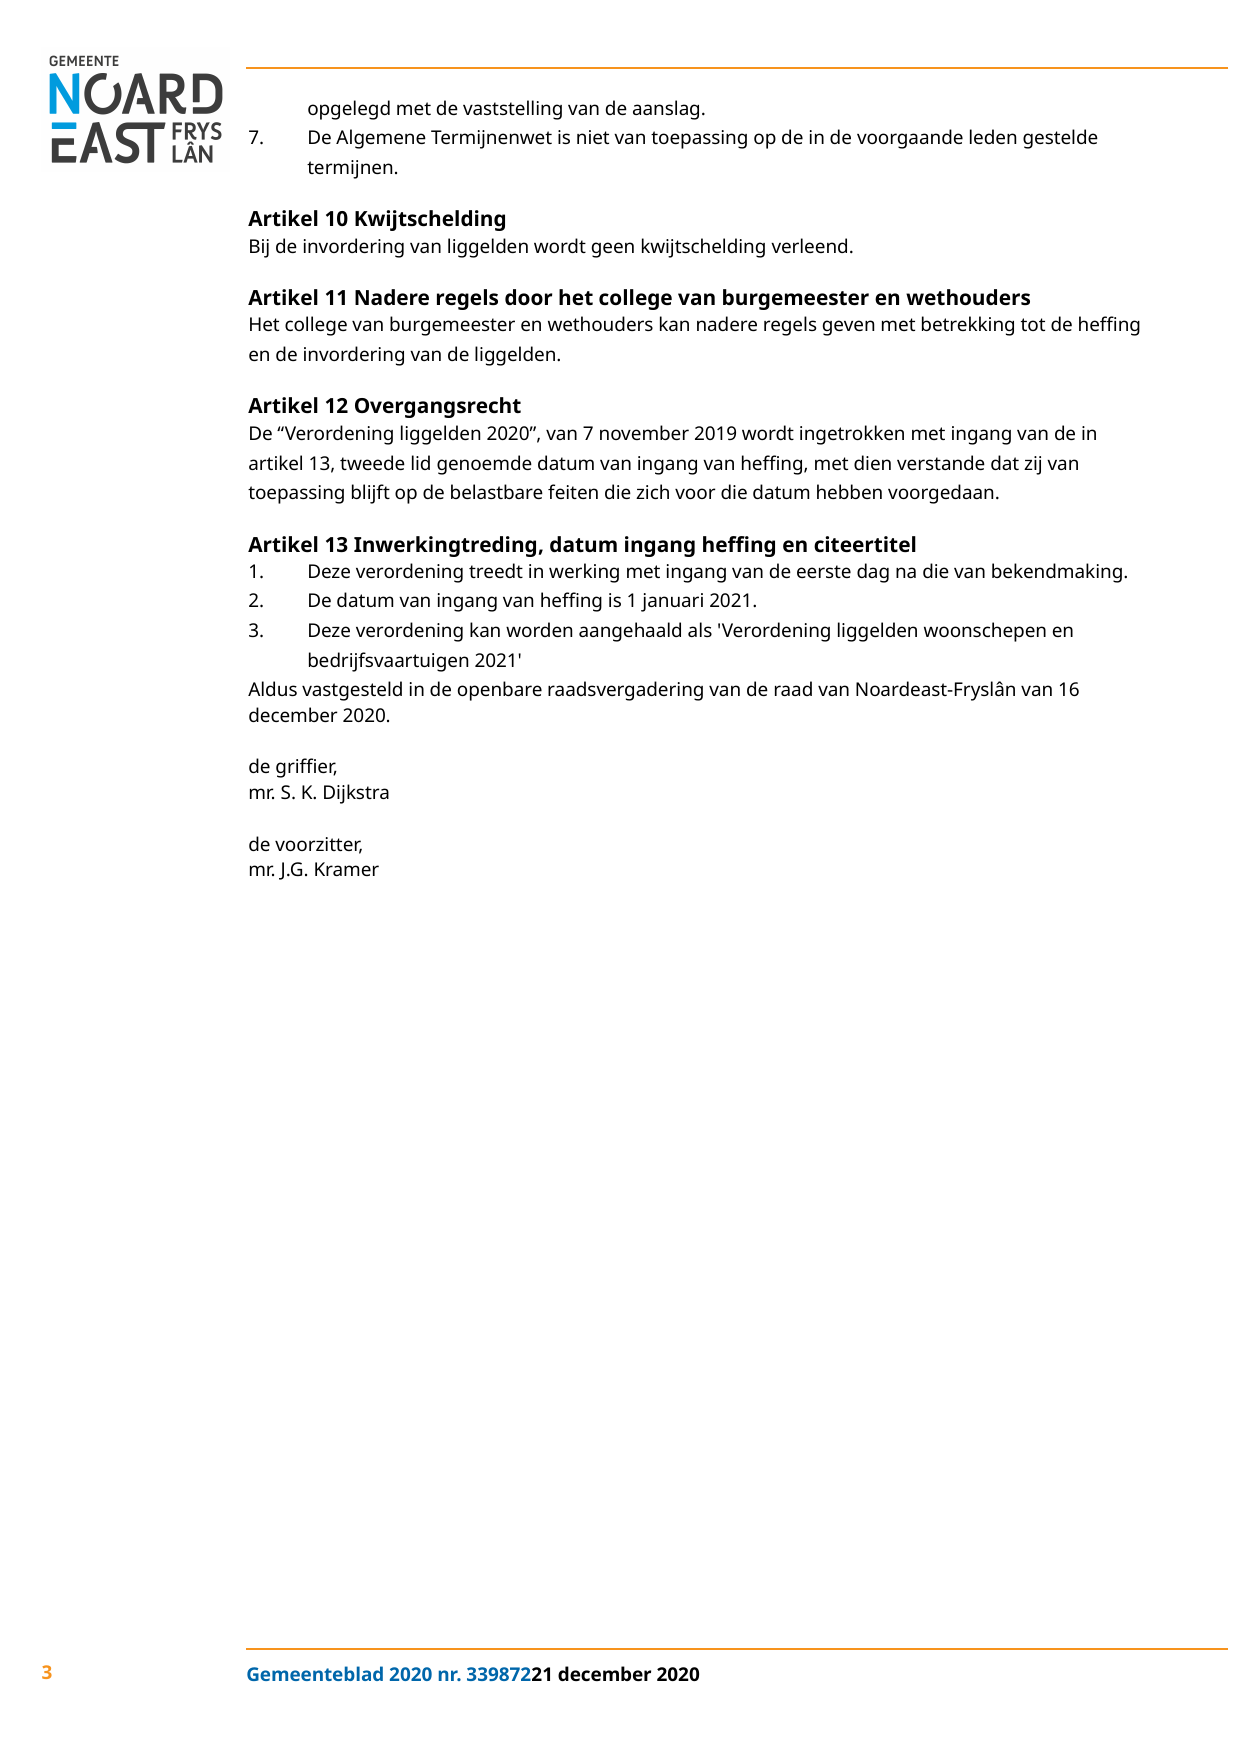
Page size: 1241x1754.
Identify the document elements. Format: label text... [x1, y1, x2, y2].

text mr. J.G. Kramer [248, 857, 1152, 882]
text Bij de invordering van liggelden wordt geen kwijtschelding verleend. [248, 233, 1152, 258]
list Deze verordening kan worden aangehaald als 'Verordening liggelden woonschepen en bedrijfsvaartuigen 2021' [248, 617, 1152, 673]
list Deze verordening treedt in werking met ingang van de eerste dag na die van bekendmaking. [248, 558, 1152, 584]
list opgelegd met de vaststelling van de aanslag. [248, 95, 1152, 121]
text De “Verordening liggelden 2020”, van 7 november 2019 wordt ingetrokken met ingang van de in artikel 13, tweede lid genoemde datum van ingang van heffing, met dien verstande dat zij van toepassing blijft op de belastbare feiten die zich voor die datum hebben voorgedaan. [248, 420, 1152, 505]
text Artikel 11 Nadere regels door het college van burgemeester en wethouders [248, 283, 1152, 312]
picture [41, 47, 231, 172]
list De Algemene Termijnenwet is niet van toepassing op de in de voorgaande leden gestelde termijnen. [248, 124, 1152, 180]
text Artikel 12 Overgangsrecht [248, 392, 1152, 420]
text Artikel 10 Kwijtschelding [248, 204, 1152, 233]
text de voorzitter, [248, 831, 1152, 857]
text Aldus vastgesteld in de openbare raadsvergadering van de raad van Noardeast-Fryslân van 16 december 2020. [248, 676, 1152, 728]
text Het college van burgemeester en wethouders kan nadere regels geven met betrekking tot de heffing en de invordering van de liggelden. [248, 312, 1152, 367]
text de griffier, [248, 754, 1152, 779]
list De datum van ingang van heffing is 1 januari 2021. [248, 588, 1152, 613]
text Artikel 13 Inwerkingtreding, datum ingang heffing en citeertitel [248, 530, 1152, 558]
text mr. S. K. Dijkstra [248, 779, 1152, 805]
